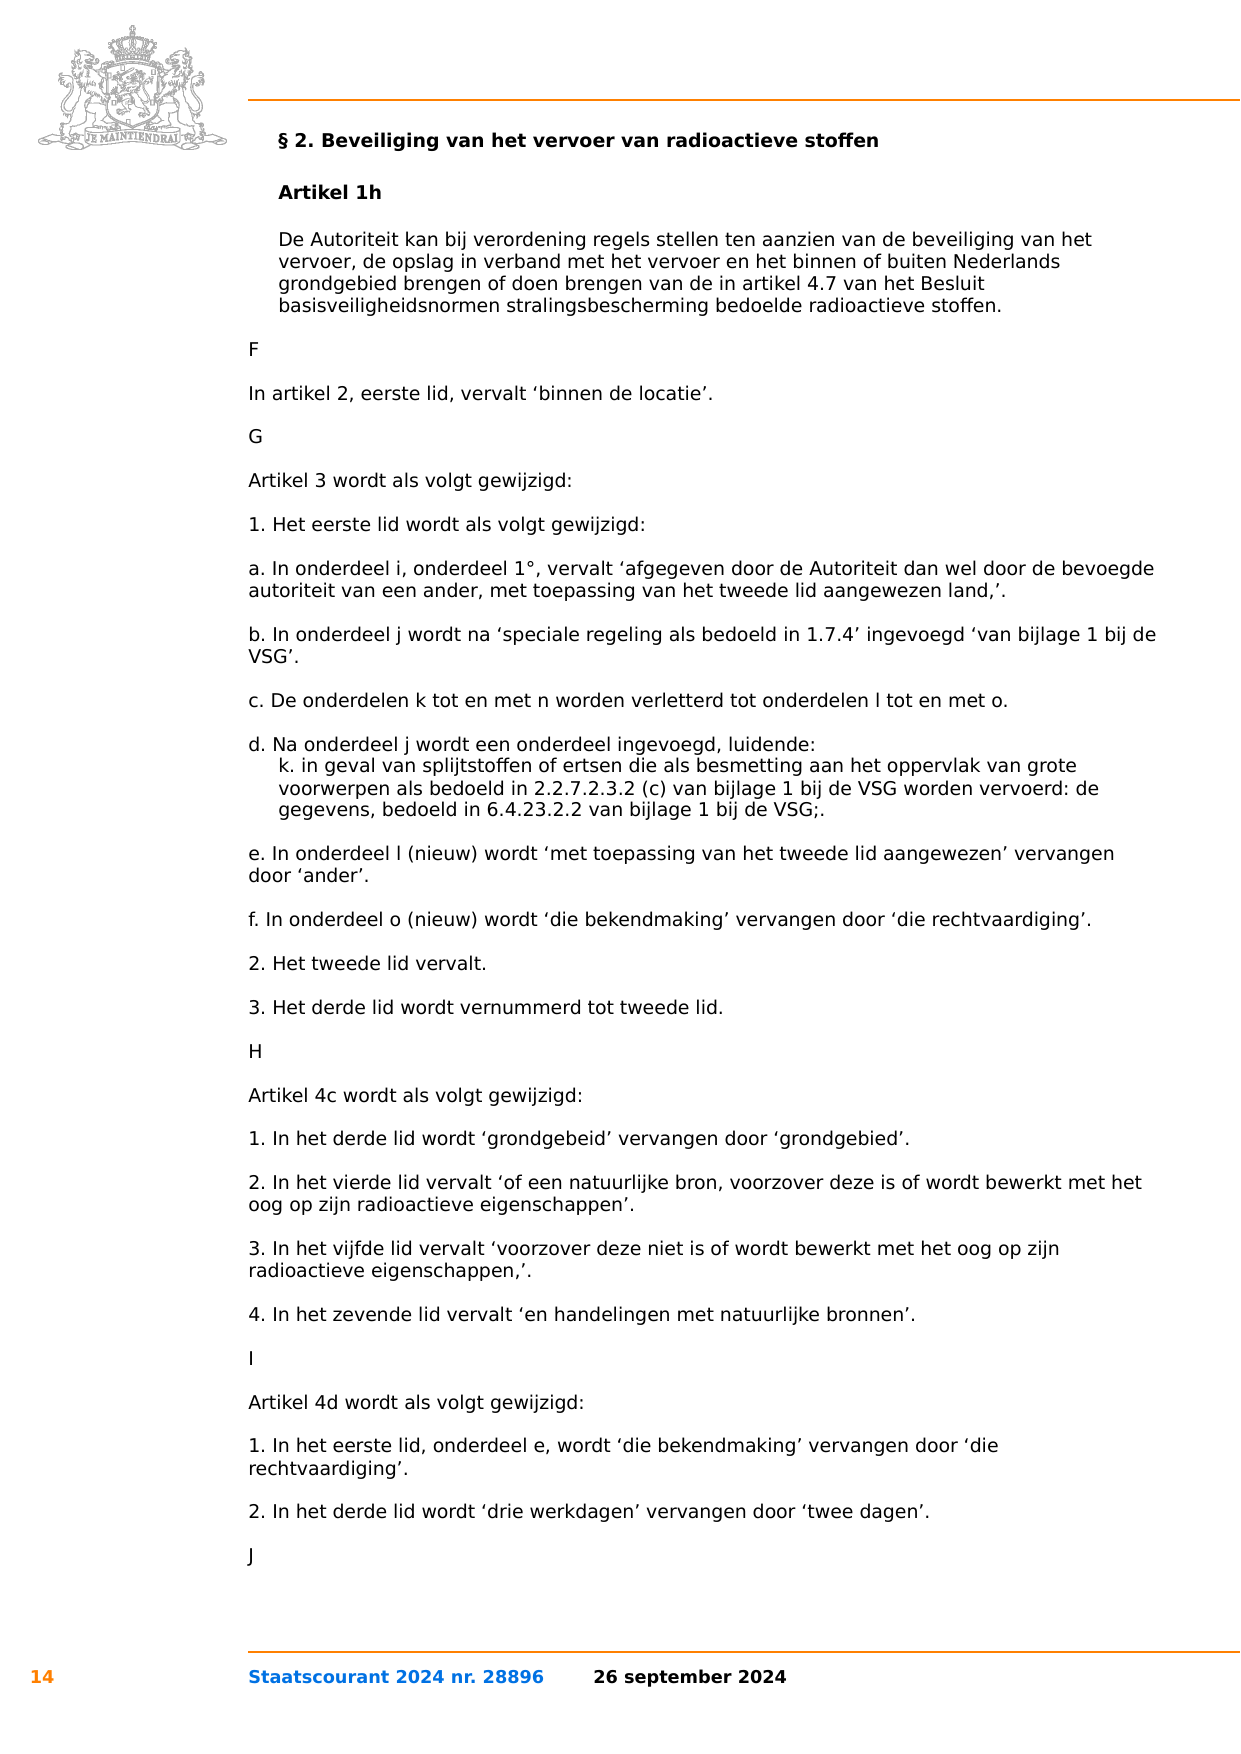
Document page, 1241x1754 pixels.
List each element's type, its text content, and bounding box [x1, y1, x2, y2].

text 3. In het vijfde lid vervalt ‘voorzover deze niet is of wordt bewerkt met het oog op zijn radioactieve eigenschappen,’. [248, 1238, 1163, 1282]
text d. Na onderdeel j wordt een onderdeel ingevoegd, luidende: [248, 733, 1163, 755]
text f. In onderdeel o (nieuw) wordt ‘die bekendmaking’ vervangen door ‘die rechtvaardiging’. [248, 909, 1163, 931]
text G [248, 426, 1163, 448]
text Artikel 4c wordt als volgt gewijzigd: [248, 1084, 1163, 1106]
text 1. Het eerste lid wordt als volgt gewijzigd: [248, 514, 1163, 536]
subtitle § 2. Beveiliging van het vervoer van radioactieve stoffen [278, 130, 1163, 152]
text F [248, 339, 1163, 361]
picture [38, 25, 227, 150]
text k. in geval van splijtstoffen of ertsen die als besmetting aan het oppervlak van grote voorwerpen als bedoeld in 2.2.7.2.3.2 (c) van bijlage 1 bij de VSG worden vervoerd: de gegevens, bedoeld in 6.4.23.2.2 van bijlage 1 bij de VSG;. [278, 755, 1163, 821]
text 1. In het derde lid wordt ‘grondgebeid’ vervangen door ‘grondgebied’. [248, 1128, 1163, 1150]
text c. De onderdelen k tot en met n worden verletterd tot onderdelen l tot en met o. [248, 689, 1163, 712]
text e. In onderdeel l (nieuw) wordt ‘met toepassing van het tweede lid aangewezen’ vervangen door ‘ander’. [248, 843, 1163, 887]
text a. In onderdeel i, onderdeel 1°, vervalt ‘afgegeven door de Autoriteit dan wel door de bevoegde autoriteit van een ander, met toepassing van het tweede lid aangewezen land,’. [248, 558, 1163, 602]
text Artikel 4d wordt als volgt gewijzigd: [248, 1392, 1163, 1413]
text 2. In het derde lid wordt ‘drie werkdagen’ vervangen door ‘twee dagen’. [248, 1501, 1163, 1523]
text 3. Het derde lid wordt vernummerd tot tweede lid. [248, 997, 1163, 1019]
text Artikel 3 wordt als volgt gewijzigd: [248, 470, 1163, 492]
subtitle Artikel 1h [278, 182, 1163, 204]
text 1. In het eerste lid, onderdeel e, wordt ‘die bekendmaking’ vervangen door ‘die rechtvaardiging’. [248, 1435, 1163, 1479]
text De Autoriteit kan bij verordening regels stellen ten aanzien van de beveiliging van het vervoer, de opslag in verband met het vervoer en het binnen of buiten Nederlands grondgebied brengen of doen brengen van de in artikel 4.7 van het Besluit basisveiligheidsnormen stralingsbescherming bedoelde radioactieve stoffen. [278, 229, 1163, 317]
text In artikel 2, eerste lid, vervalt ‘binnen de locatie’. [248, 382, 1163, 404]
text 2. Het tweede lid vervalt. [248, 953, 1163, 975]
text b. In onderdeel j wordt na ‘speciale regeling als bedoeld in 1.7.4’ ingevoegd ‘van bijlage 1 bij de VSG’. [248, 624, 1163, 668]
text 4. In het zevende lid vervalt ‘en handelingen met natuurlijke bronnen’. [248, 1304, 1163, 1326]
text J [248, 1545, 1163, 1567]
text 2. In het vierde lid vervalt ‘of een natuurlijke bron, voorzover deze is of wordt bewerkt met het oog op zijn radioactieve eigenschappen’. [248, 1172, 1163, 1216]
text H [248, 1041, 1163, 1063]
text I [248, 1348, 1163, 1370]
